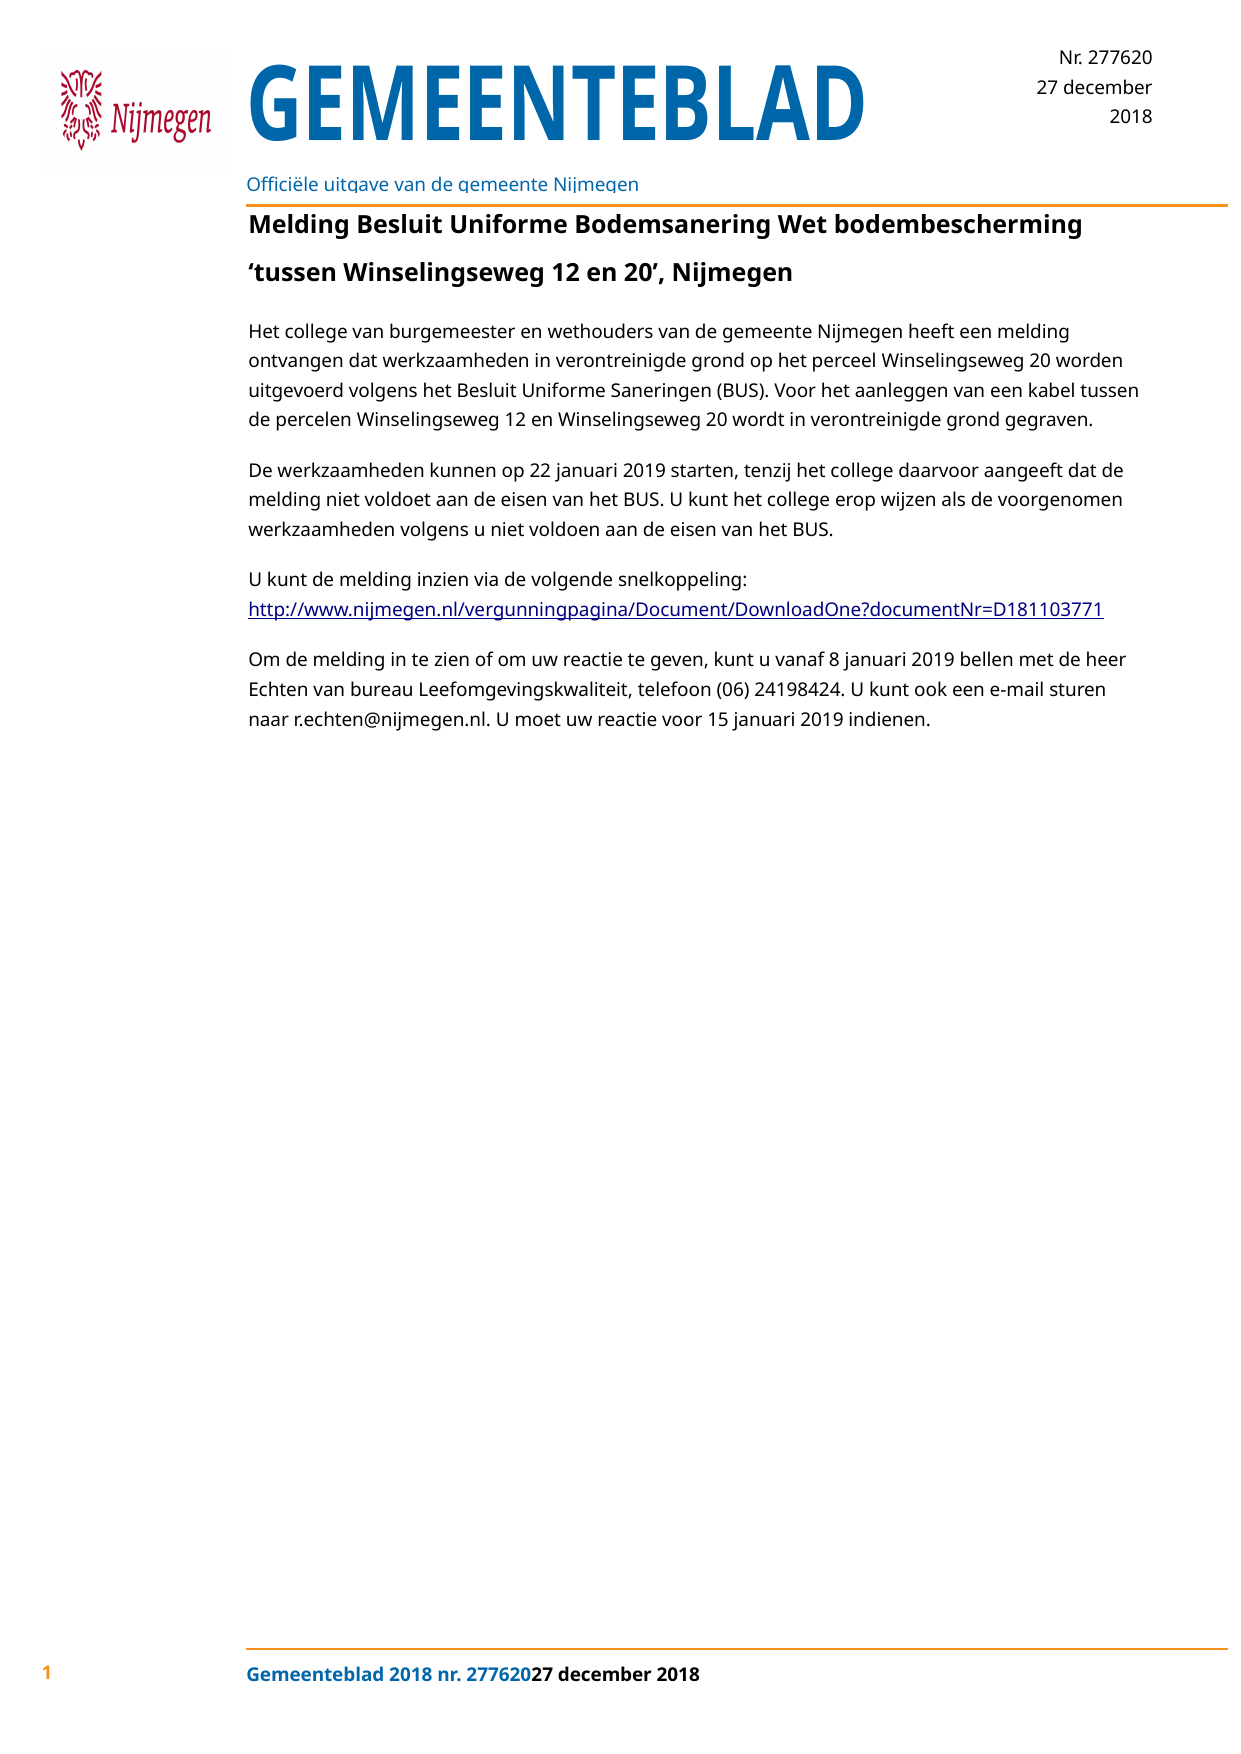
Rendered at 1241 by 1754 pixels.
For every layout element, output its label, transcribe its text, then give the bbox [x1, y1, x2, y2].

text De werkzaamheden kunnen op 22 januari 2019 starten, tenzij het college daarvoor aangeeft dat de melding niet voldoet aan de eisen van het BUS. U kunt het college erop wijzen als de voorgenomen werkzaamheden volgens u niet voldoen aan de eisen van het BUS. [248, 457, 1152, 542]
picture [41, 47, 231, 172]
text Het college van burgemeester en wethouders van de gemeente Nijmegen heeft een melding ontvangen dat werkzaamheden in verontreinigde grond op het perceel Winselingseweg 20 worden uitgevoerd volgens het Besluit Uniforme Saneringen (BUS). Voor het aanleggen van een kabel tussen de percelen Winselingseweg 12 en Winselingseweg 20 wordt in verontreinigde grond gegraven. [248, 318, 1152, 432]
text Om de melding in te zien of om uw reactie te geven, kunt u vanaf 8 januari 2019 bellen met de heer Echten van bureau Leefomgevingskwaliteit, telefoon (06) 24198424. U kunt ook een e-mail sturen naar r.echten@nijmegen.nl. U moet uw reactie voor 15 januari 2019 indienen. [248, 647, 1152, 732]
text Melding Besluit Uniforme Bodemsanering Wet bodembescherming ‘tussen Winselingseweg 12 en 20’, Nijmegen [248, 207, 1152, 288]
text U kunt de melding inzien via de volgende snelkoppeling: http://www.nijmegen.nl/vergunningpagina/Document/DownloadOne?documentNr=D181103771 [248, 567, 1152, 622]
